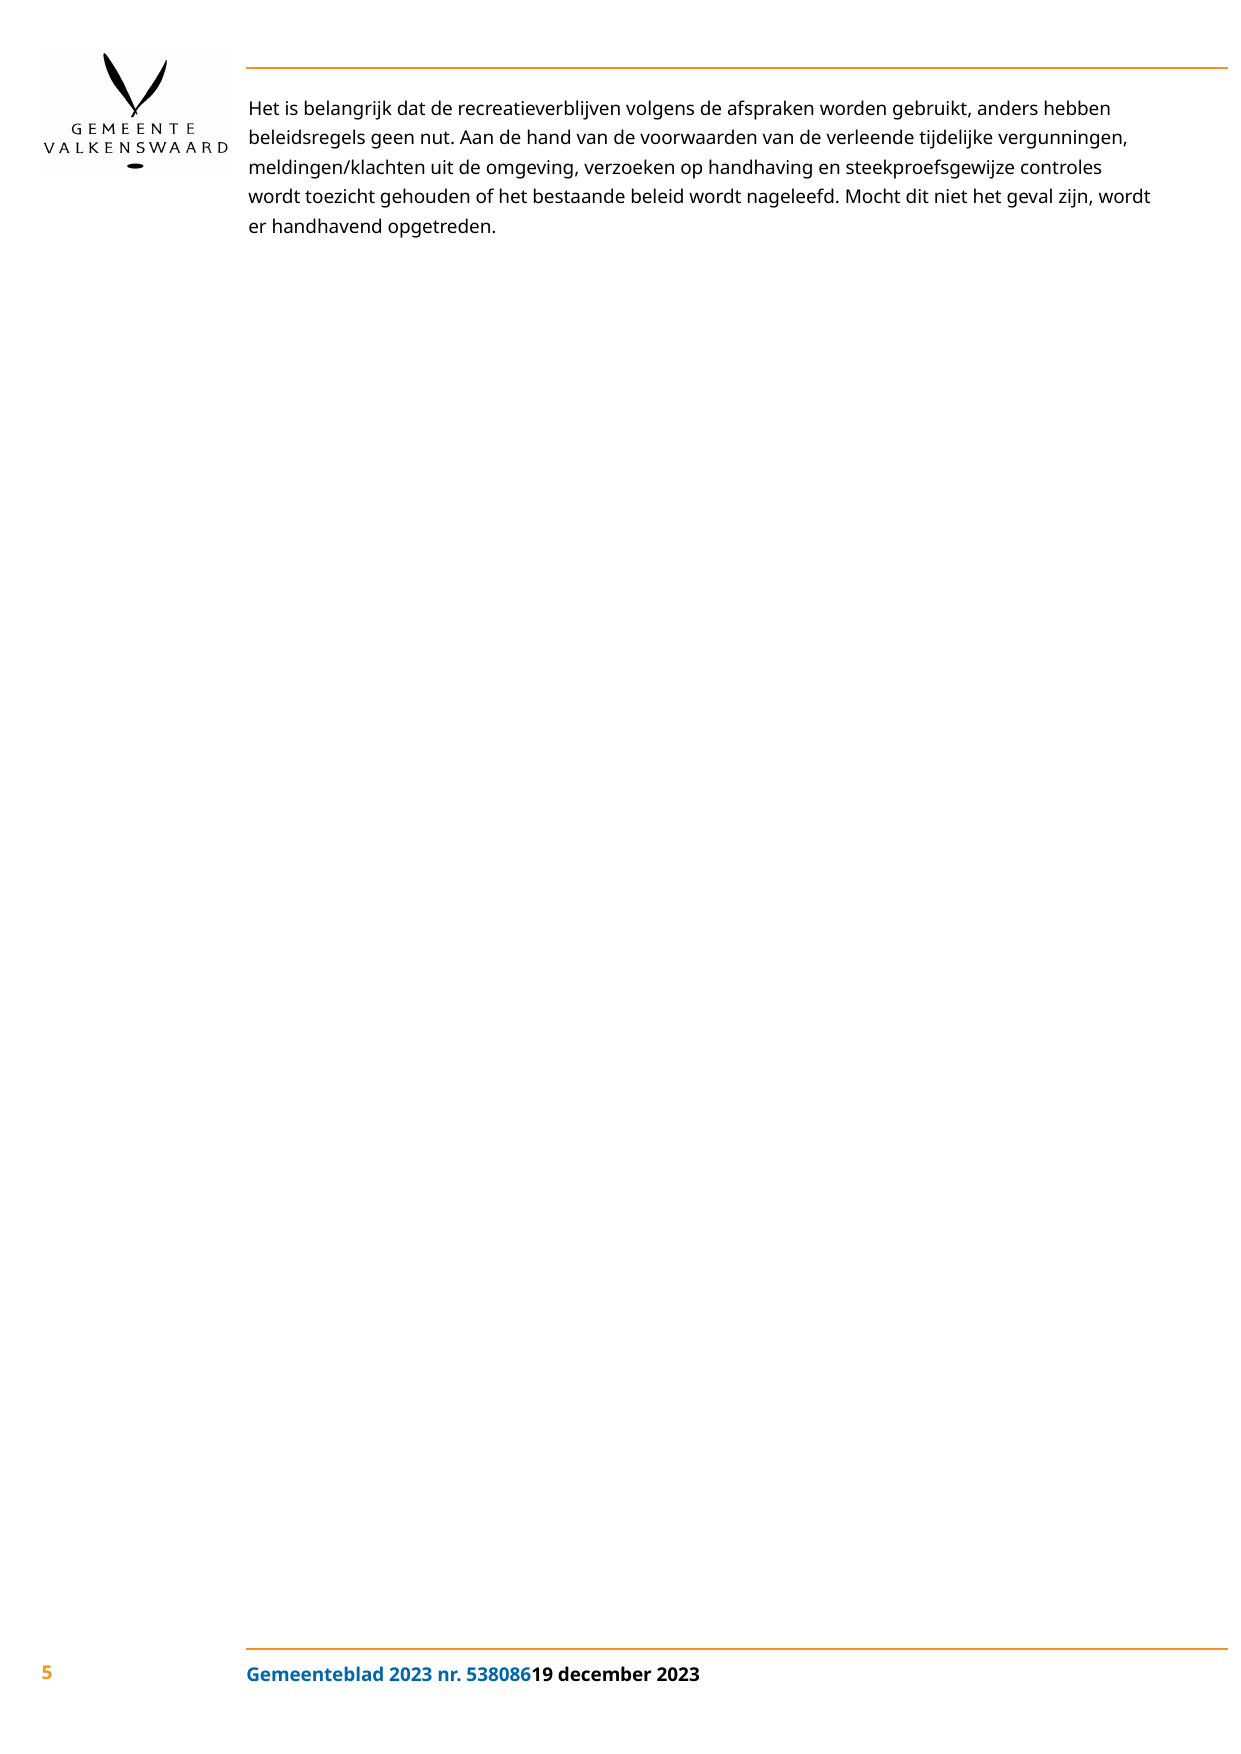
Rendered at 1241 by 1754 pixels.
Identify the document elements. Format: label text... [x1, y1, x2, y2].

text Het is belangrijk dat de recreatieverblijven volgens de afspraken worden gebruikt, anders hebben beleidsregels geen nut. Aan de hand van de voorwaarden van de verleende tijdelijke vergunningen, meldingen/klachten uit de omgeving, verzoeken op handhaving en steekproefsgewijze controles wordt toezicht gehouden of het bestaande beleid wordt nageleefd. Mocht dit niet het geval zijn, wordt er handhavend opgetreden. [248, 95, 1152, 239]
picture [41, 47, 231, 172]
